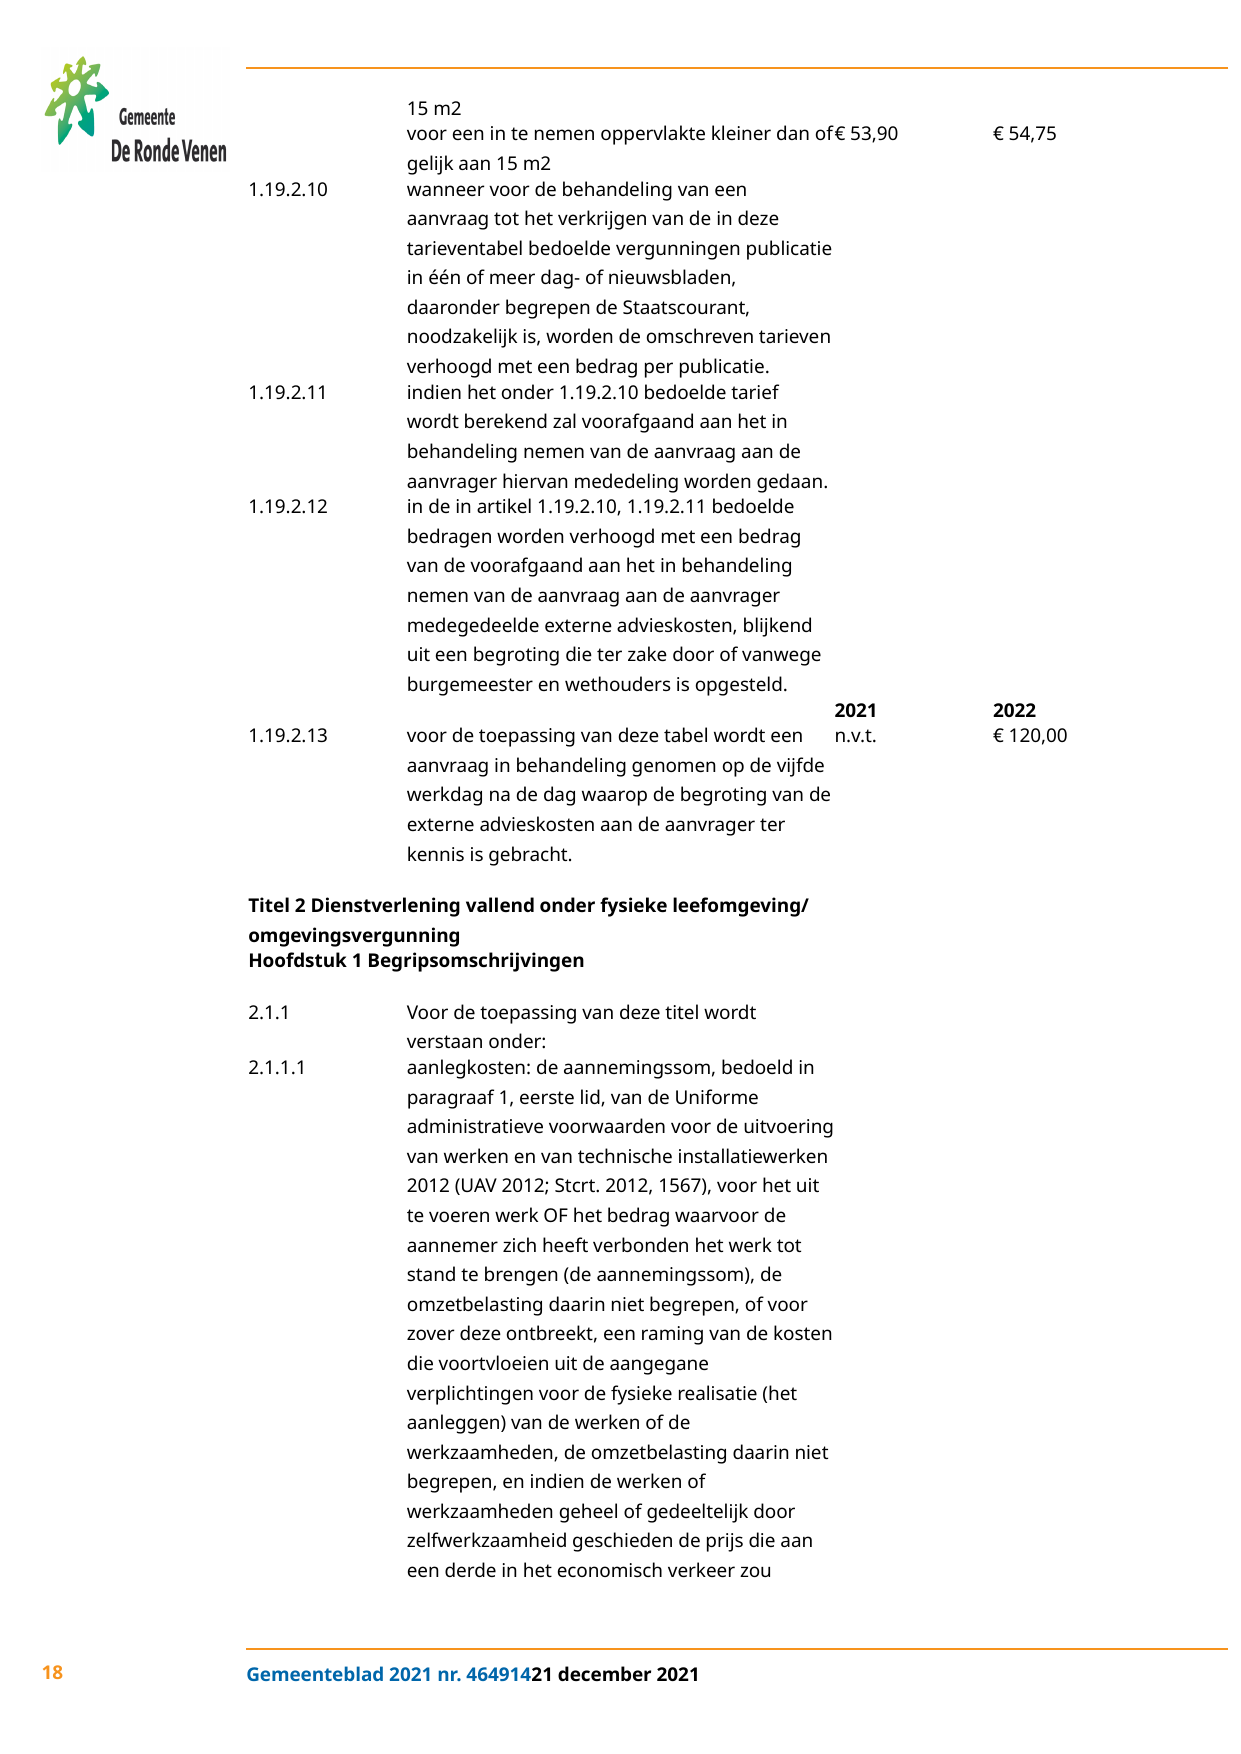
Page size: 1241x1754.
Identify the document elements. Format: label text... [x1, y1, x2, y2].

table_cell [834, 176, 993, 379]
table_cell [993, 95, 1152, 121]
table_cell voor de toepassing van deze tabel wordt een aanvraag in behandeling genomen op de vijfde werkdag na de dag waarop de begroting van de externe advieskosten aan de aanvrager ter kennis is gebracht. [407, 723, 834, 867]
table_cell 2.1.1.1 [248, 1054, 407, 1583]
table_cell [834, 867, 993, 892]
table_cell aanlegkosten: de aannemingssom, bedoeld in paragraaf 1, eerste lid, van de Uniforme administratieve voorwaarden voor de uitvoering van werken en van technische installatiewerken 2012 (UAV 2012; Stcrt. 2012, 1567), voor het uit te voeren werk OF het bedrag waarvoor de aannemer zich heeft verbonden het werk tot stand te brengen (de aannemingssom), de omzetbelasting daarin niet begrepen, of voor zover deze ontbreekt, een raming van de kosten die voortvloeien uit de aangegane verplichtingen voor de fysieke realisatie (het aanleggen) van de werken of de werkzaamheden, de omzetbelasting daarin niet begrepen, en indien de werken of werkzaamheden geheel of gedeeltelijk door zelfwerkzaamheid geschieden de prijs die aan een derde in het economisch verkeer zou [407, 1054, 834, 1583]
table_cell [248, 973, 407, 999]
table_cell [993, 176, 1152, 379]
table_cell 1.19.2.13 [248, 723, 407, 867]
table_cell 1.19.2.11 [248, 379, 407, 493]
table_cell [407, 697, 834, 722]
table_cell [407, 867, 834, 892]
picture [41, 47, 231, 172]
table_cell [993, 948, 1152, 973]
table_cell [834, 1054, 993, 1583]
table_cell [248, 867, 407, 892]
table_cell [993, 494, 1152, 697]
table_cell [993, 999, 1152, 1054]
table_cell [248, 121, 407, 176]
table_cell [834, 379, 993, 493]
table_cell [248, 697, 407, 722]
table_cell voor een in te nemen oppervlakte kleiner dan of gelijk aan 15 m2 [407, 121, 834, 176]
table_cell in de in artikel 1.19.2.10, 1.19.2.11 bedoelde bedragen worden verhoogd met een bedrag van de voorafgaand aan het in behandeling nemen van de aanvraag aan de aanvrager medegedeelde externe advieskosten, blijkend uit een begroting die ter zake door of vanwege burgemeester en wethouders is opgesteld. [407, 494, 834, 697]
table_cell [407, 973, 834, 999]
table_cell [248, 95, 407, 121]
table_cell [993, 379, 1152, 493]
table_cell 1.19.2.12 [248, 494, 407, 697]
table_cell € 54,75 [993, 121, 1152, 176]
table_cell [834, 892, 993, 948]
table_cell 1.19.2.10 [248, 176, 407, 379]
table_cell 15 m2 [407, 95, 834, 121]
table_cell [834, 999, 993, 1054]
table_cell Titel 2 Dienstverlening vallend onder fysieke leefomgeving/ omgevingsvergunning [248, 892, 834, 948]
table_cell [993, 867, 1152, 892]
table_cell 2021 [834, 697, 993, 722]
table_cell € 120,00 [993, 723, 1152, 867]
table_cell wanneer voor de behandeling van een aanvraag tot het verkrijgen van de in deze tarieventabel bedoelde vergunningen publicatie in één of meer dag- of nieuwsbladen, daaronder begrepen de Staatscourant, noodzakelijk is, worden de omschreven tarieven verhoogd met een bedrag per publicatie. [407, 176, 834, 379]
table_cell [993, 1054, 1152, 1583]
table_cell indien het onder 1.19.2.10 bedoelde tarief wordt berekend zal voorafgaand aan het in behandeling nemen van de aanvraag aan de aanvrager hiervan mededeling worden gedaan. [407, 379, 834, 493]
table_cell 2022 [993, 697, 1152, 722]
table_cell [993, 973, 1152, 999]
table_cell n.v.t. [834, 723, 993, 867]
table_cell [834, 973, 993, 999]
table_cell [834, 948, 993, 973]
table_cell Hoofdstuk 1 Begripsomschrijvingen [248, 948, 834, 973]
table_cell [993, 892, 1152, 948]
table_cell [834, 95, 993, 121]
table_cell 2.1.1 [248, 999, 407, 1054]
table_cell Voor de toepassing van deze titel wordt verstaan onder: [407, 999, 834, 1054]
table_cell [834, 494, 993, 697]
table_cell € 53,90 [834, 121, 993, 176]
